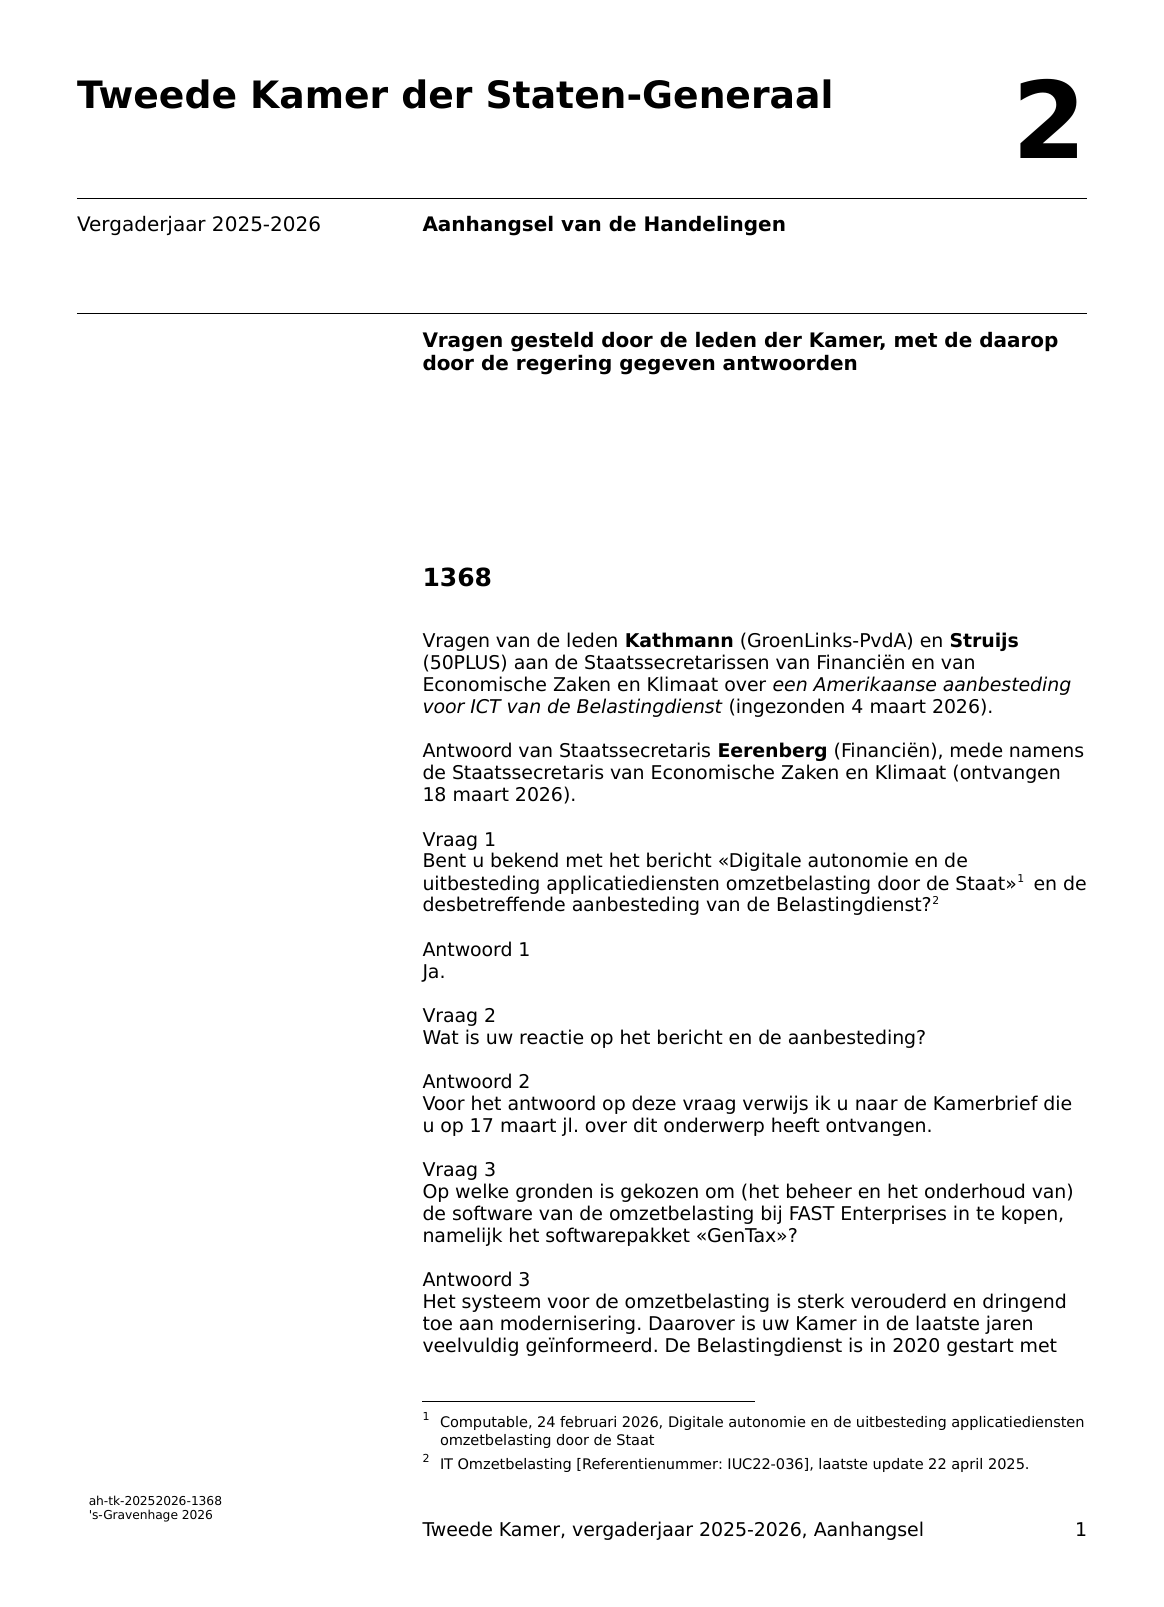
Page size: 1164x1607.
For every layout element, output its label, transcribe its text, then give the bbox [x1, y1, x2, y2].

table_cell [77, 314, 422, 375]
text ah-tk-20252026-1368 [88, 1494, 323, 1508]
text Antwoord van Staatssecretaris Eerenberg (Financiën), mede namens de Staatssecretaris van Economische Zaken en Klimaat (ontvangen 18 maart 2026). [422, 740, 1087, 806]
text 1368 [422, 563, 1087, 592]
table_header Tweede Kamer der Staten-Generaal [77, 59, 886, 198]
text Antwoord 3 [422, 1269, 1087, 1291]
text Vraag 2 [422, 1005, 1087, 1027]
text Ja. [422, 961, 1087, 982]
table_header 2 [886, 59, 1087, 198]
text 's-Gravenhage 2026 [88, 1508, 323, 1522]
text IT Omzetbelasting [Referentienummer: IUC22-036], laatste update 22 april 2025. [422, 1452, 1087, 1474]
text Antwoord 1 [422, 938, 1087, 961]
table_cell Vergaderjaar 2025-2026 [77, 199, 422, 313]
text Vragen van de leden Kathmann (GroenLinks-PvdA) en Struijs (50PLUS) aan de Staatssecretarissen van Financiën en van Economische Zaken en Klimaat over een Amerikaanse aanbesteding voor ICT van de Belastingdienst (ingezonden 4 maart 2026). [422, 630, 1087, 718]
text Antwoord 2 [422, 1071, 1087, 1093]
text Computable, 24 februari 2026, Digitale autonomie en de uitbesteding applicatiediensten omzetbelasting door de Staat [422, 1410, 1087, 1449]
table_cell Vragen gesteld door de leden der Kamer, met de daarop door de regering gegeven antwoorden [422, 314, 1087, 375]
text Voor het antwoord op deze vraag verwijs ik u naar de Kamerbrief die u op 17 maart jl. over dit onderwerp heeft ontvangen. [422, 1093, 1087, 1137]
table_cell Aanhangsel van de Handelingen [422, 199, 1087, 313]
text Op welke gronden is gekozen om (het beheer en het onderhoud van) de software van de omzetbelasting bij FAST Enterprises in te kopen, namelijk het softwarepakket «GenTax»? [422, 1181, 1087, 1247]
text Wat is uw reactie op het bericht en de aanbesteding? [422, 1027, 1087, 1049]
text Vraag 1 [422, 828, 1087, 850]
text Bent u bekend met het bericht «Digitale autonomie en de uitbesteding applicatiediensten omzetbelasting door de Staat» en de desbetreffende aanbesteding van de Belastingdienst? [422, 850, 1087, 916]
text Vraag 3 [422, 1159, 1087, 1181]
text Het systeem voor de omzetbelasting is sterk verouderd en dringend toe aan modernisering. Daarover is uw Kamer in de laatste jaren veelvuldig geïnformeerd. De Belastingdienst is in 2020 gestart met [422, 1291, 1087, 1357]
